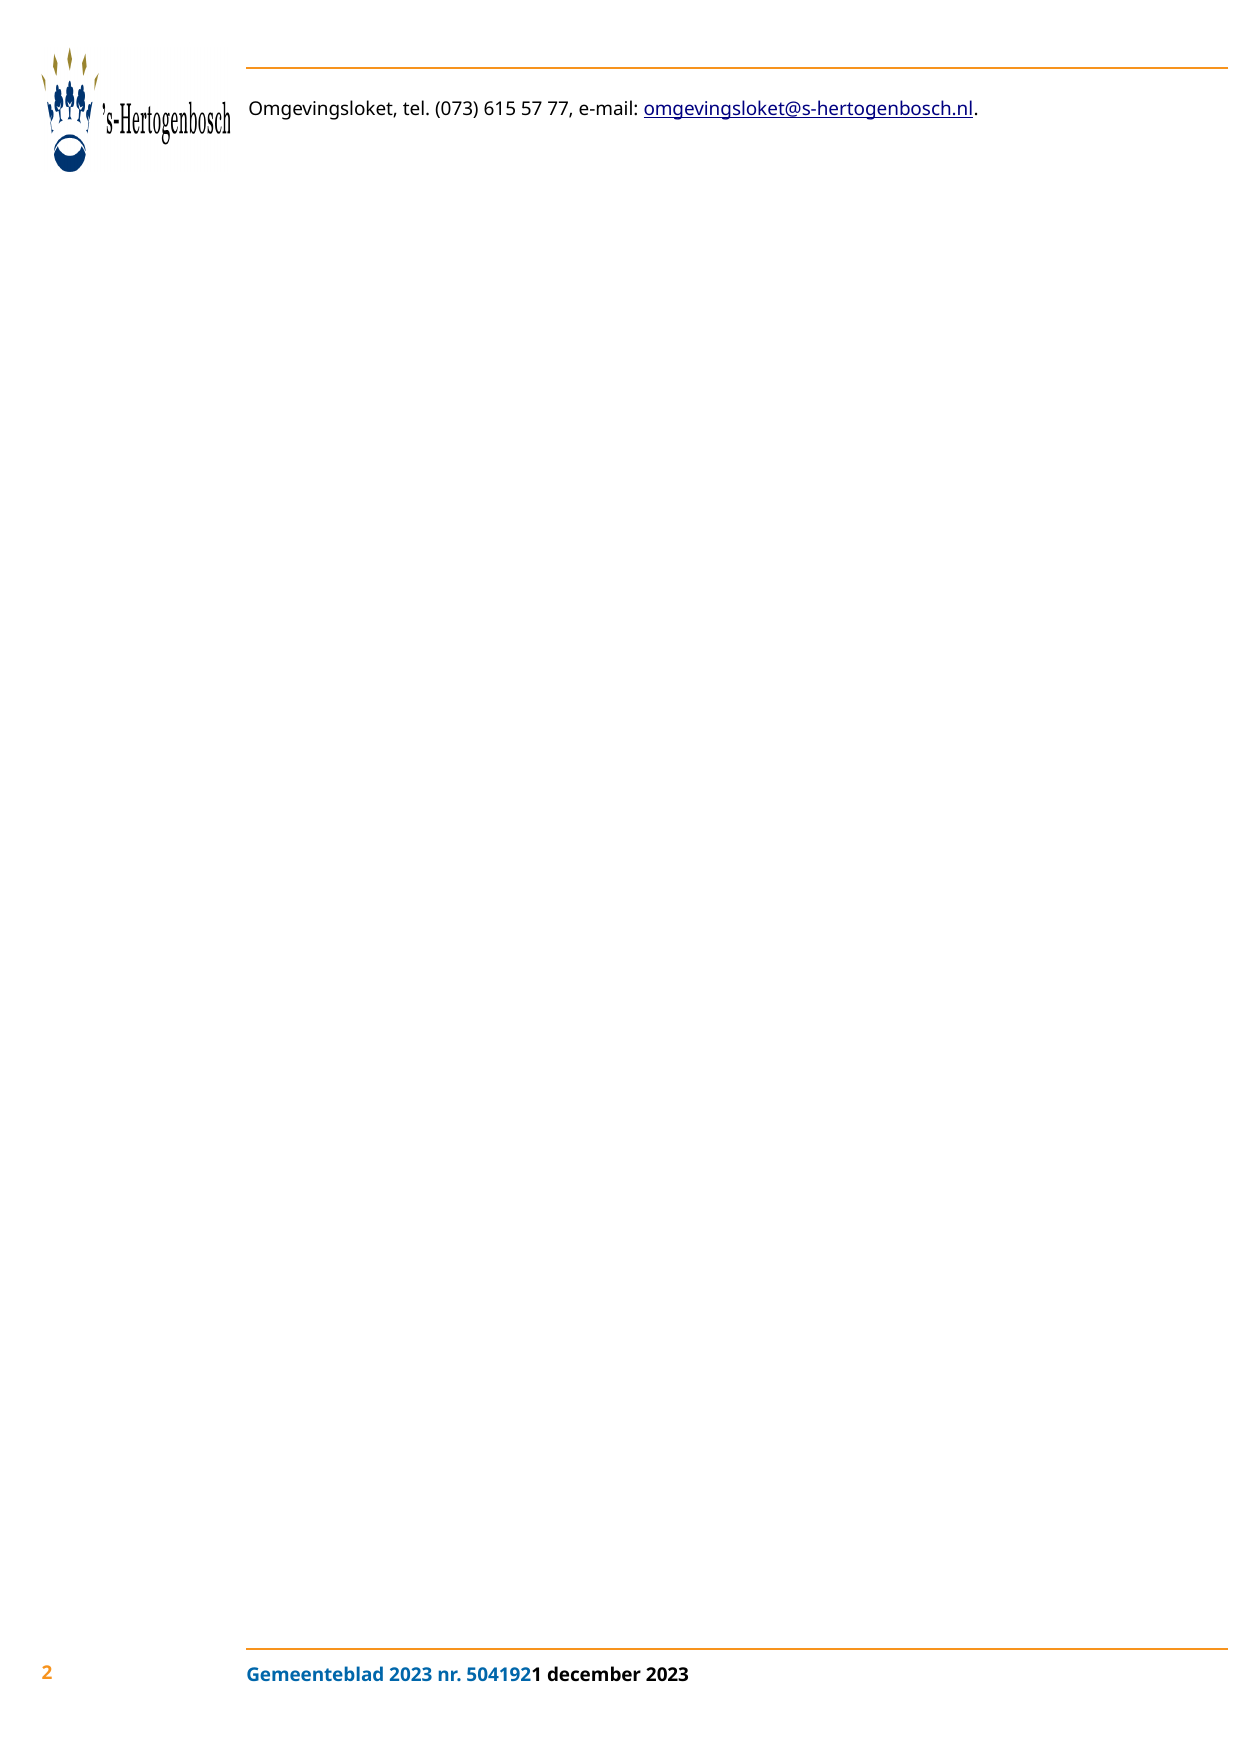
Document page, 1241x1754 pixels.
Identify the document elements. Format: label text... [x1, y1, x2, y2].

text Omgevingsloket, tel. (073) 615 57 77, e-mail: omgevingsloket@s-hertogenbosch.nl. [248, 95, 1152, 121]
picture [41, 47, 231, 172]
